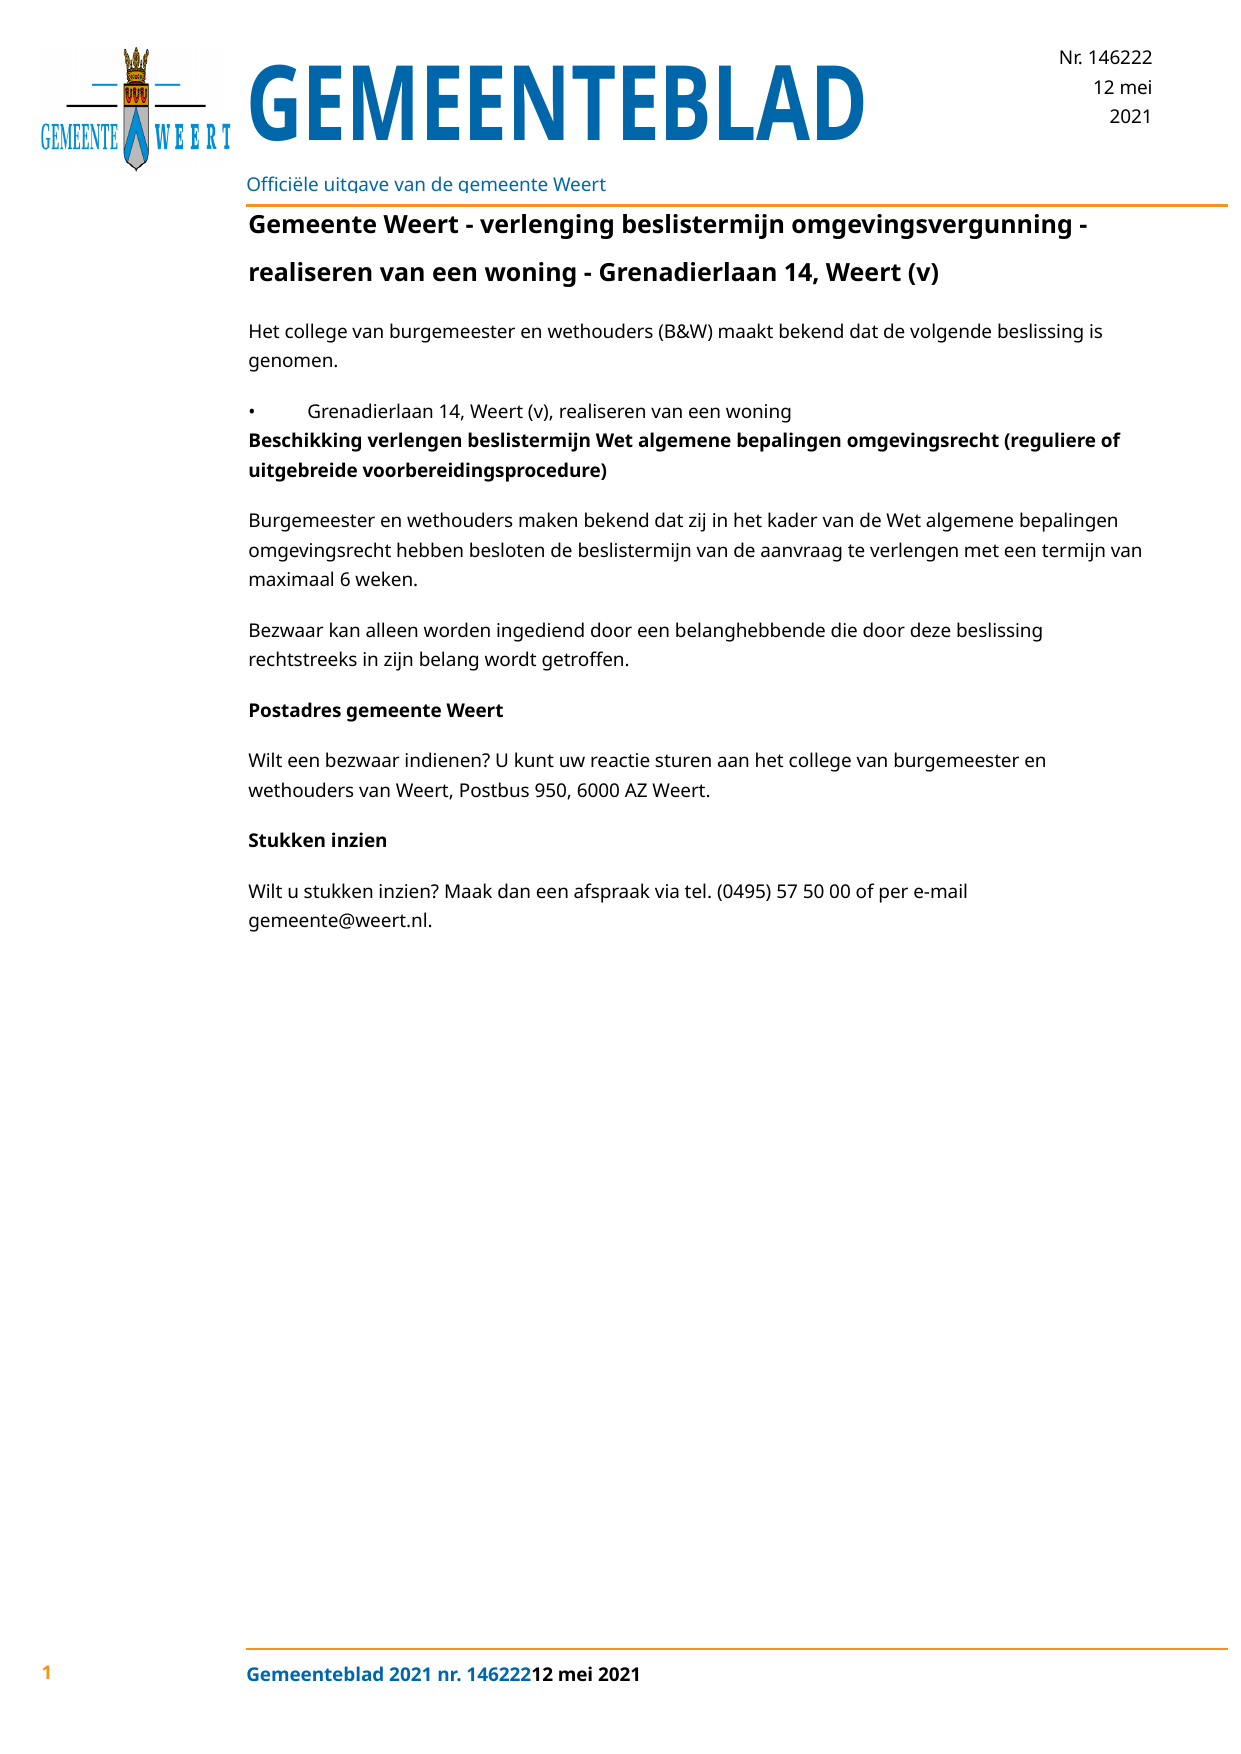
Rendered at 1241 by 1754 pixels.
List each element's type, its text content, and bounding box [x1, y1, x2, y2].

text Stukken inzien [248, 827, 1152, 853]
text Wilt u stukken inzien? Maak dan een afspraak via tel. (0495) 57 50 00 of per e-mail gemeente@weert.nl. [248, 878, 1152, 933]
picture [41, 47, 231, 172]
text Gemeente Weert - verlenging beslistermijn omgevingsvergunning - realiseren van een woning - Grenadierlaan 14, Weert (v) [248, 207, 1152, 288]
text Wilt een bezwaar indienen? U kunt uw reactie sturen aan het college van burgemeester en wethouders van Weert, Postbus 950, 6000 AZ Weert. [248, 747, 1152, 803]
text Postadres gemeente Weert [248, 697, 1152, 723]
text Beschikking verlengen beslistermijn Wet algemene bepalingen omgevingsrecht (reguliere of uitgebreide voorbereidingsprocedure) [248, 427, 1152, 483]
text Burgemeester en wethouders maken bekend dat zij in het kader van de Wet algemene bepalingen omgevingsrecht hebben besloten de beslistermijn van de aanvraag te verlengen met een termijn van maximaal 6 weken. [248, 507, 1152, 592]
text Bezwaar kan alleen worden ingediend door een belanghebbende die door deze beslissing rechtstreeks in zijn belang wordt getroffen. [248, 617, 1152, 672]
list Grenadierlaan 14, Weert (v), realiseren van een woning [248, 398, 1152, 424]
text Het college van burgemeester en wethouders (B&W) maakt bekend dat de volgende beslissing is genomen. [248, 318, 1152, 373]
